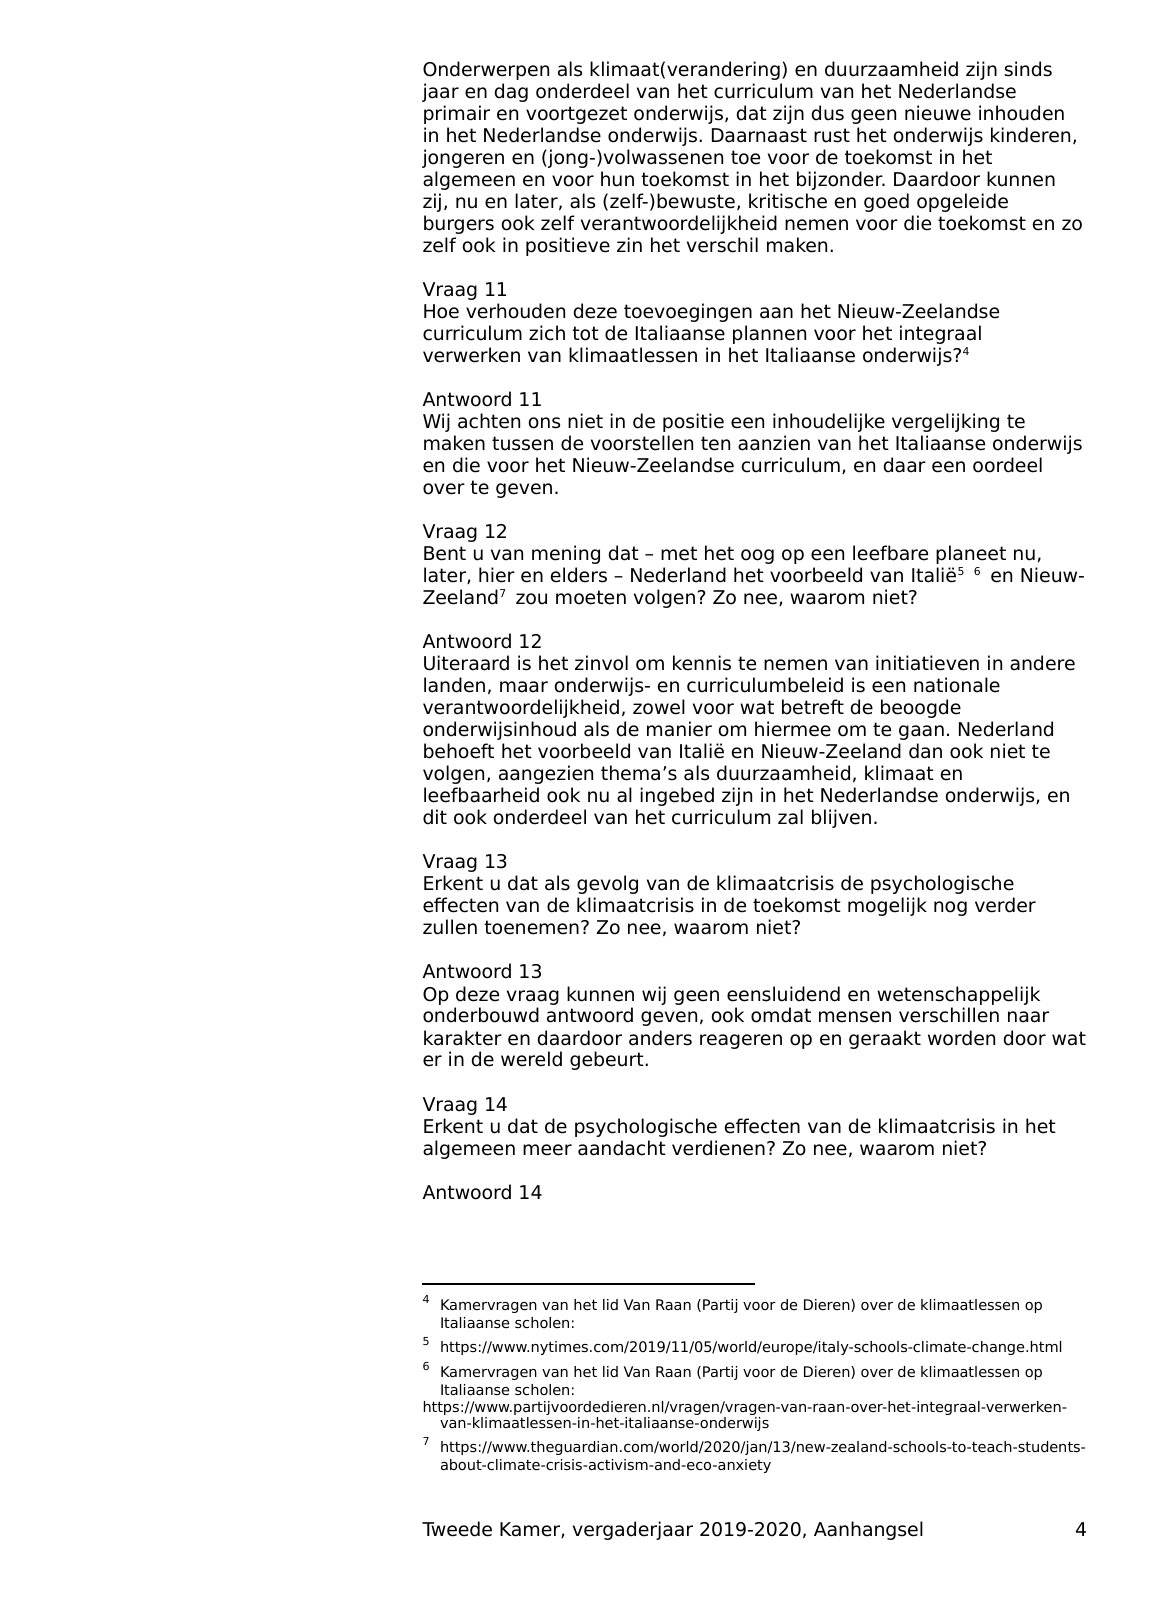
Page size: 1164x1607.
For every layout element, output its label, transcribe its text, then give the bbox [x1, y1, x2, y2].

text Kamervragen van het lid Van Raan (Partij voor de Dieren) over de klimaatlessen op Italiaanse scholen: [422, 1360, 1087, 1399]
text Op deze vraag kunnen wij geen eensluidend en wetenschappelijk onderbouwd antwoord geven, ook omdat mensen verschillen naar karakter en daardoor anders reageren op en geraakt worden door wat er in de wereld gebeurt. [422, 983, 1087, 1071]
text Vraag 11 [422, 279, 1087, 301]
text Erkent u dat de psychologische effecten van de klimaatcrisis in het algemeen meer aandacht verdienen? Zo nee, waarom niet? [422, 1116, 1087, 1159]
text https://www.partijvoordedieren.nl/vragen/vragen-van-raan-over-het-integraal-verwerken-van-klimaatlessen-in-het-italiaanse-onderwijs [422, 1399, 1087, 1432]
text Onderwerpen als klimaat(verandering) en duurzaamheid zijn sinds jaar en dag onderdeel van het curriculum van het Nederlandse primair en voortgezet onderwijs, dat zijn dus geen nieuwe inhouden in het Nederlandse onderwijs. Daarnaast rust het onderwijs kinderen, jongeren en (jong-)volwassenen toe voor de toekomst in het algemeen en voor hun toekomst in het bijzonder. Daardoor kunnen zij, nu en later, als (zelf-)bewuste, kritische en goed opgeleide burgers ook zelf verantwoordelijkheid nemen voor die toekomst en zo zelf ook in positieve zin het verschil maken. [422, 59, 1087, 257]
text Antwoord 14 [422, 1182, 1087, 1204]
text Vraag 12 [422, 521, 1087, 543]
text Erkent u dat als gevolg van de klimaatcrisis de psychologische effecten van de klimaatcrisis in de toekomst mogelijk nog verder zullen toenemen? Zo nee, waarom niet? [422, 873, 1087, 939]
text Wij achten ons niet in de positie een inhoudelijke vergelijking te maken tussen de voorstellen ten aanzien van het Italiaanse onderwijs en die voor het Nieuw-Zeelandse curriculum, en daar een oordeel over te geven. [422, 411, 1087, 499]
text Antwoord 12 [422, 631, 1087, 653]
text Antwoord 13 [422, 961, 1087, 983]
text Uiteraard is het zinvol om kennis te nemen van initiatieven in andere landen, maar onderwijs- en curriculumbeleid is een nationale verantwoordelijkheid, zowel voor wat betreft de beoogde onderwijsinhoud als de manier om hiermee om te gaan. Nederland behoeft het voorbeeld van Italië en Nieuw-Zeeland dan ook niet te volgen, aangezien thema’s als duurzaamheid, klimaat en leefbaarheid ook nu al ingebed zijn in het Nederlandse onderwijs, en dit ook onderdeel van het curriculum zal blijven. [422, 653, 1087, 829]
text Antwoord 11 [422, 389, 1087, 411]
text Kamervragen van het lid Van Raan (Partij voor de Dieren) over de klimaatlessen op Italiaanse scholen: [422, 1293, 1087, 1332]
text Vraag 14 [422, 1093, 1087, 1116]
text https://www.nytimes.com/2019/11/05/world/europe/italy-schools-climate-change.html [422, 1335, 1087, 1357]
text https://www.theguardian.com/world/2020/jan/13/new-zealand-schools-to-teach-students-about-climate-crisis-activism-and-eco-anxiety [422, 1435, 1087, 1474]
text Vraag 13 [422, 851, 1087, 873]
text Bent u van mening dat – met het oog op een leefbare planeet nu, later, hier en elders – Nederland het voorbeeld van Italië en Nieuw-Zeeland zou moeten volgen? Zo nee, waarom niet? [422, 543, 1087, 609]
text Hoe verhouden deze toevoegingen aan het Nieuw-Zeelandse curriculum zich tot de Italiaanse plannen voor het integraal verwerken van klimaat­lessen in het Itali­aanse onderwijs? [422, 301, 1087, 367]
